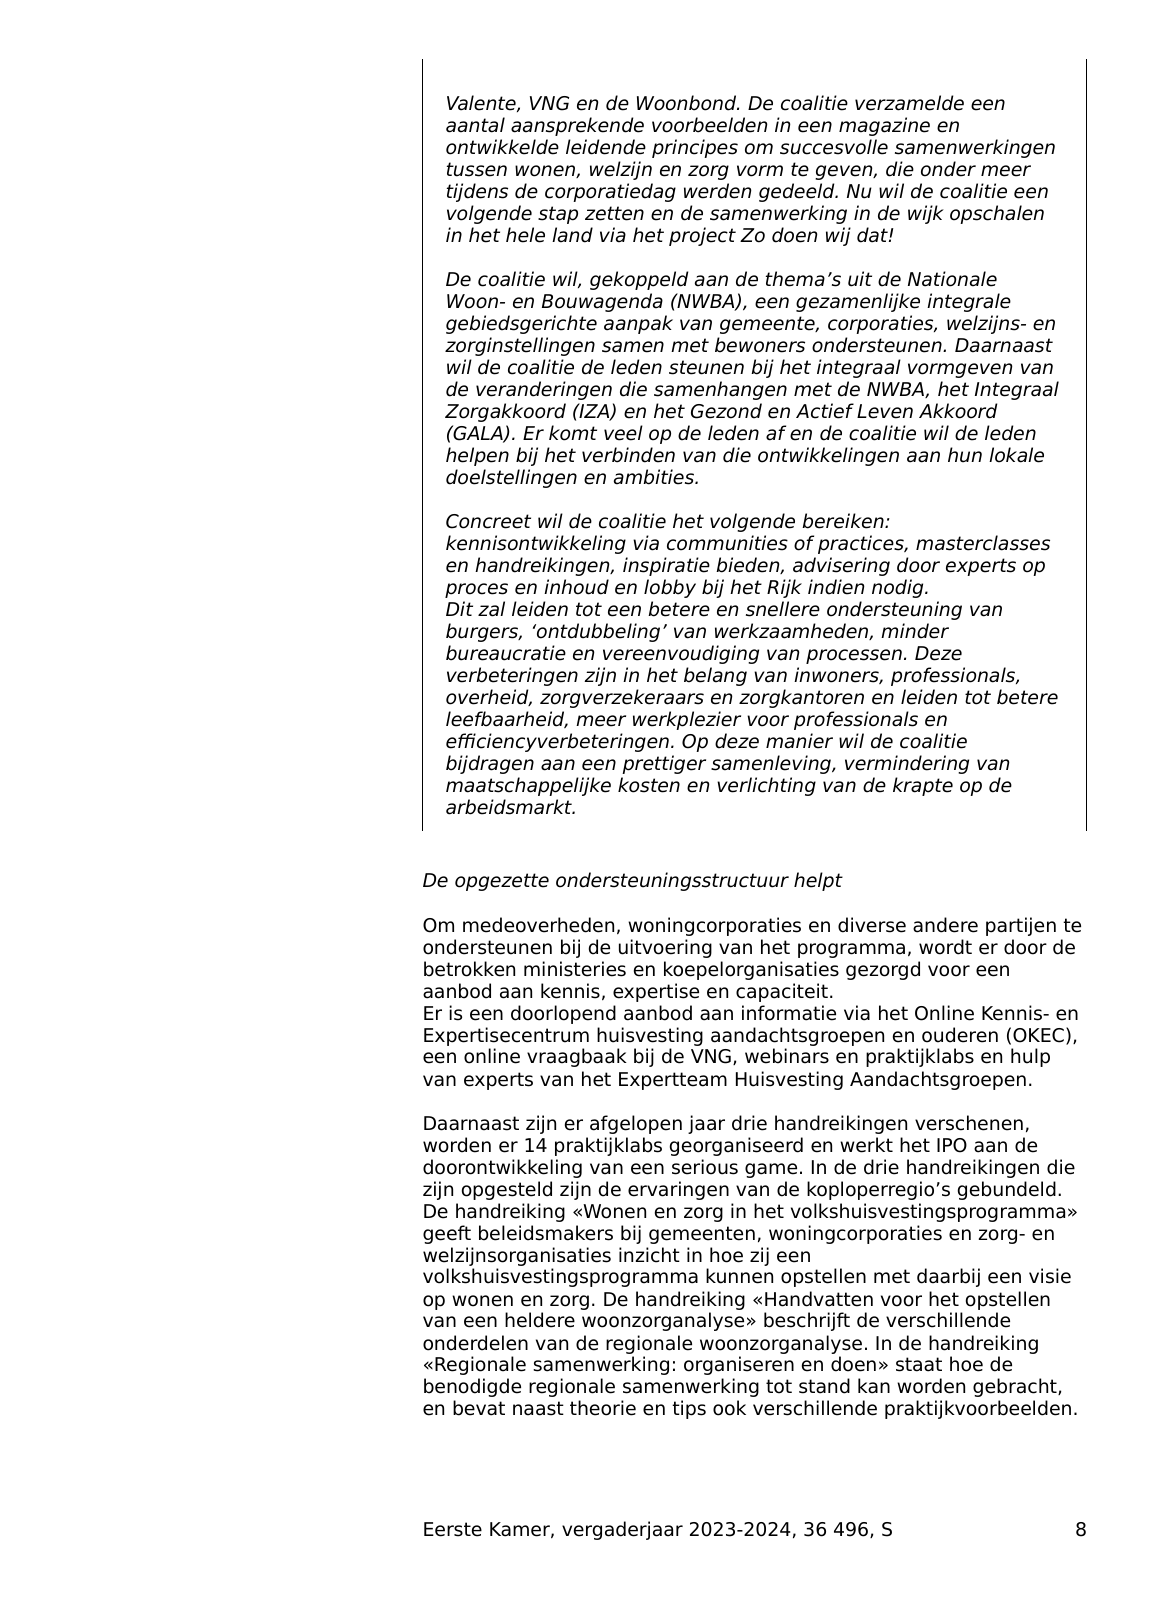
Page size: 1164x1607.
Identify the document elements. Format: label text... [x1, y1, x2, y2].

subtitle De opgezette ondersteuningsstructuur helpt [422, 870, 1087, 892]
text Er is een doorlopend aanbod aan informatie via het Online Kennis- en Expertisecentrum huisvesting aandachtsgroepen en ouderen (OKEC), een online vraagbaak bij de VNG, webinars en praktijklabs en hulp van experts van het Expertteam Huisvesting Aandachtsgroepen. [422, 1002, 1087, 1090]
text Daarnaast zijn er afgelopen jaar drie handreikingen verschenen, worden er 14 praktijklabs georganiseerd en werkt het IPO aan de doorontwikkeling van een serious game. In de drie handreikingen die zijn opgesteld zijn de ervaringen van de koploperregio’s gebundeld. De handreiking «Wonen en zorg in het volkshuisvestingsprogramma» geeft beleidsmakers bij gemeenten, woningcorporaties en zorg- en welzijnsorganisaties inzicht in hoe zij een volkshuisvestingsprogramma kunnen opstellen met daarbij een visie op wonen en zorg. De handreiking «Handvatten voor het opstellen van een heldere woonzorganalyse» beschrijft de verschillende onderdelen van de regionale woonzorganalyse. In de handreiking «Regionale samenwerking: organiseren en doen» staat hoe de benodigde regionale samenwerking tot stand kan worden gebracht, en bevat naast theorie en tips ook verschillende praktijkvoorbeelden. [422, 1113, 1087, 1420]
text Om medeoverheden, woningcorporaties en diverse andere partijen te ondersteunen bij de uitvoering van het programma, wordt er door de betrokken ministeries en koepelorganisaties gezorgd voor een aanbod aan kennis, expertise en capaciteit. [422, 914, 1087, 1002]
table_header Valente, VNG en de Woonbond. De coalitie verzamelde een aantal aansprekende voorbeelden in een magazine en ontwikkelde leidende principes om succesvolle samenwerkingen tussen wonen, welzijn en zorg vorm te geven, die onder meer tijdens de corporatiedag werden gedeeld. Nu wil de coalitie een volgende stap zetten en de samenwerking in de wijk opschalen in het hele land via het project Zo doen wij dat! De coalitie wil, gekoppeld aan de thema’s uit de Nationale Woon- en Bouwagenda (NWBA), een gezamenlijke integrale gebiedsgerichte aanpak van gemeente, corporaties, welzijns- en zorginstellingen samen met bewoners ondersteunen. Daarnaast wil de coalitie de leden steunen bij het integraal vormgeven van de veranderingen die samenhangen met de NWBA, het Integraal Zorgakkoord (IZA) en het Gezond en Actief Leven Akkoord (GALA). Er komt veel op de leden af en de coalitie wil de leden helpen bij het verbinden van die ontwikkelingen aan hun lokale doelstellingen en ambities. Concreet wil de coalitie het volgende bereiken: kennisontwikkeling via communities of practices, masterclasses en handreikingen, inspiratie bieden, advisering door experts op proces en inhoud en lobby bij het Rijk indien nodig. Dit zal leiden tot een betere en snellere ondersteuning van burgers, ‘ontdubbeling’ van werkzaamheden, minder bureaucratie en vereenvoudiging van processen. Deze verbeteringen zijn in het belang van inwoners, professionals, overheid, zorgverzekeraars en zorgkantoren en leiden tot betere leefbaarheid, meer werkplezier voor professionals en efficiencyverbeteringen. Op deze manier wil de coalitie bijdragen aan een prettiger samenleving, vermindering van maatschappelijke kosten en verlichting van de krapte op de arbeidsmarkt. [423, 59, 1086, 831]
